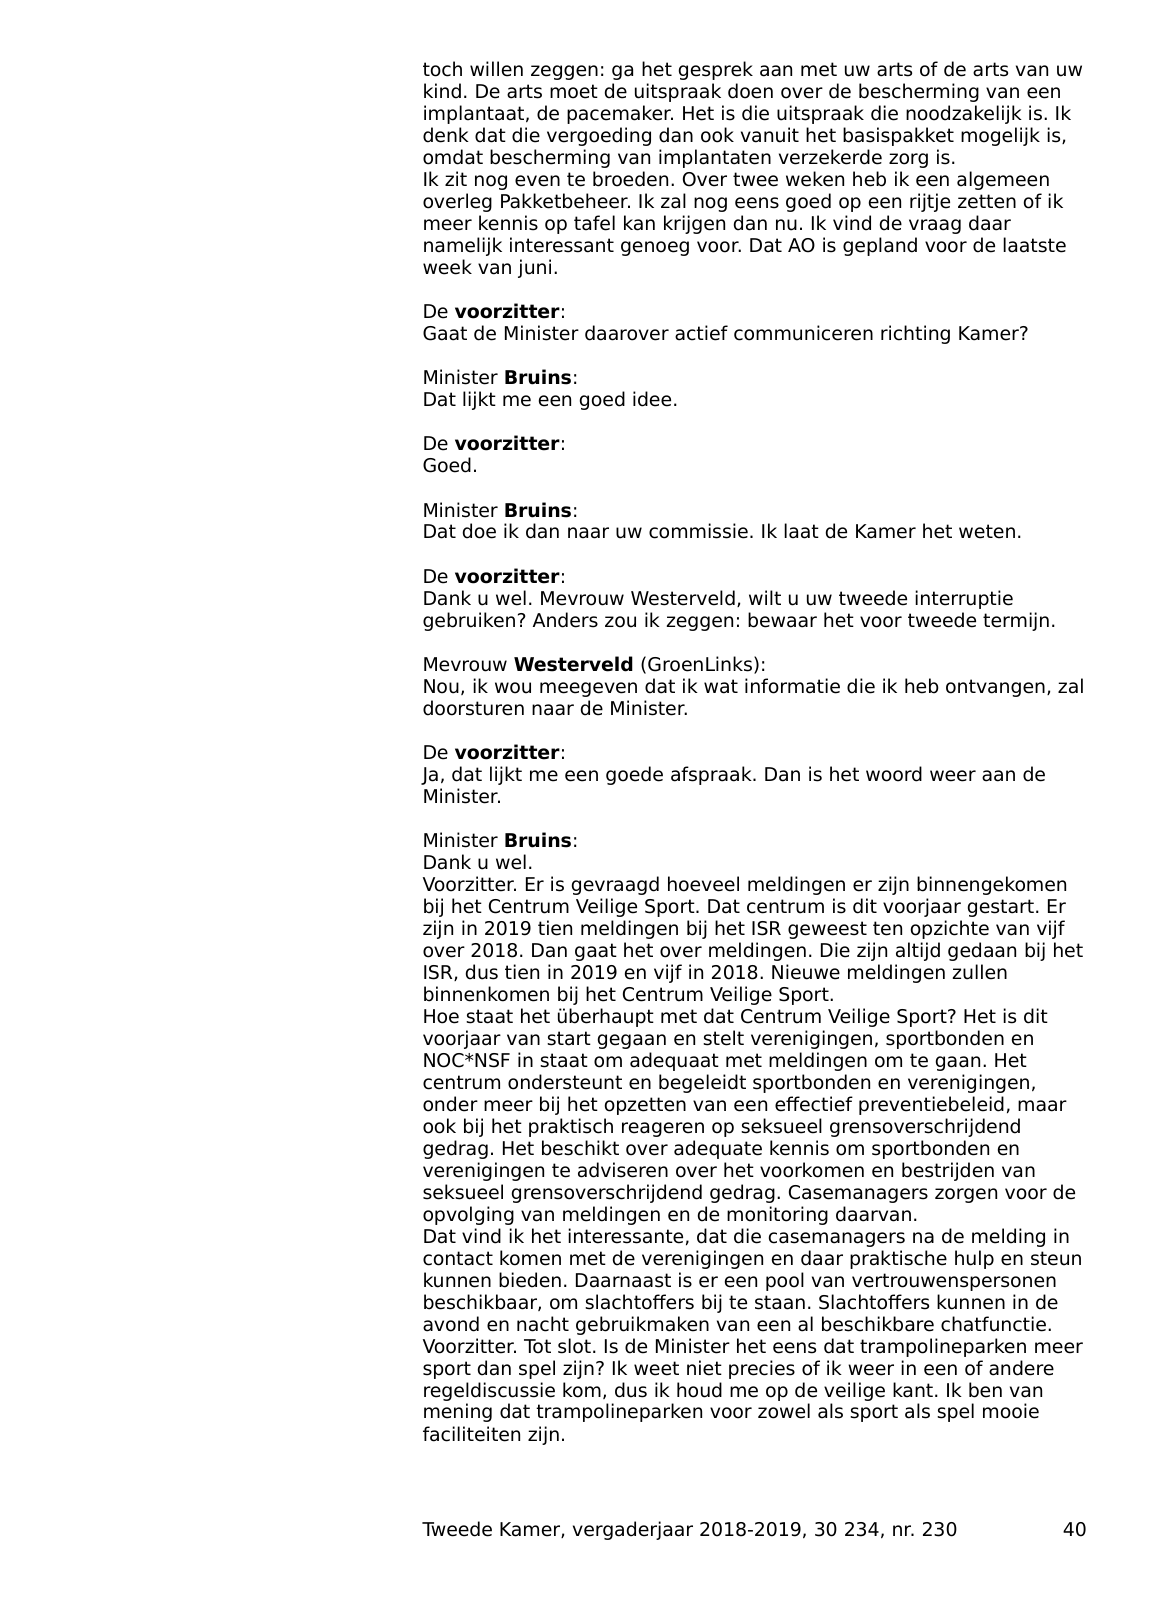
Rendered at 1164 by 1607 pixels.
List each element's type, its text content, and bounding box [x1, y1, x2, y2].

text De voorzitter: [422, 566, 1087, 588]
text De voorzitter: [422, 433, 1087, 455]
text Dank u wel. Mevrouw Westerveld, wilt u uw tweede interruptie gebruiken? Anders zou ik zeggen: bewaar het voor tweede termijn. [422, 588, 1087, 632]
text Hoe staat het überhaupt met dat Centrum Veilige Sport? Het is dit voorjaar van start gegaan en stelt verenigingen, sportbonden en NOC*NSF in staat om adequaat met meldingen om te gaan. Het centrum ondersteunt en begeleidt sportbonden en verenigingen, onder meer bij het opzetten van een effectief preventiebeleid, maar ook bij het praktisch reageren op seksueel grensoverschrijdend gedrag. Het beschikt over adequate kennis om sportbonden en verenigingen te adviseren over het voorkomen en bestrijden van seksueel grensoverschrijdend gedrag. Casemanagers zorgen voor de opvolging van meldingen en de monitoring daarvan. [422, 1006, 1087, 1226]
text Voorzitter. Er is gevraagd hoeveel meldingen er zijn binnengekomen bij het Centrum Veilige Sport. Dat centrum is dit voorjaar gestart. Er zijn in 2019 tien meldingen bij het ISR geweest ten opzichte van vijf over 2018. Dan gaat het over meldingen. Die zijn altijd gedaan bij het ISR, dus tien in 2019 en vijf in 2018. Nieuwe meldingen zullen binnenkomen bij het Centrum Veilige Sport. [422, 874, 1087, 1006]
text Minister Bruins: [422, 830, 1087, 852]
text Voorzitter. Tot slot. Is de Minister het eens dat trampolineparken meer sport dan spel zijn? Ik weet niet precies of ik weer in een of andere regeldiscussie kom, dus ik houd me op de veilige kant. Ik ben van mening dat trampolineparken voor zowel als sport als spel mooie faciliteiten zijn. [422, 1336, 1087, 1445]
text Dank u wel. [422, 852, 1087, 874]
text Mevrouw Westerveld (GroenLinks): [422, 654, 1087, 676]
text Goed. [422, 455, 1087, 477]
text Minister Bruins: [422, 499, 1087, 521]
text De voorzitter: [422, 301, 1087, 323]
text De voorzitter: [422, 742, 1087, 764]
text Gaat de Minister daarover actief communiceren richting Kamer? [422, 323, 1087, 345]
text Ik zit nog even te broeden. Over twee weken heb ik een algemeen overleg Pakketbeheer. Ik zal nog eens goed op een rijtje zetten of ik meer kennis op tafel kan krijgen dan nu. Ik vind de vraag daar namelijk interessant genoeg voor. Dat AO is gepland voor de laatste week van juni. [422, 169, 1087, 279]
text Nou, ik wou meegeven dat ik wat informatie die ik heb ontvangen, zal doorsturen naar de Minister. [422, 676, 1087, 720]
text Dat lijkt me een goed idee. [422, 389, 1087, 411]
text Dat doe ik dan naar uw commissie. Ik laat de Kamer het weten. [422, 521, 1087, 543]
text Minister Bruins: [422, 367, 1087, 389]
text Dat vind ik het interessante, dat die casemanagers na de melding in contact komen met de verenigingen en daar praktische hulp en steun kunnen bieden. Daarnaast is er een pool van vertrouwenspersonen beschikbaar, om slachtoffers bij te staan. Slachtoffers kunnen in de avond en nacht gebruikmaken van een al beschikbare chatfunctie. [422, 1226, 1087, 1336]
text toch willen zeggen: ga het gesprek aan met uw arts of de arts van uw kind. De arts moet de uitspraak doen over de bescherming van een implantaat, de pacemaker. Het is die uitspraak die noodzakelijk is. Ik denk dat die vergoeding dan ook vanuit het basispakket mogelijk is, omdat bescherming van implantaten verzekerde zorg is. [422, 59, 1087, 169]
text Ja, dat lijkt me een goede afspraak. Dan is het woord weer aan de Minister. [422, 764, 1087, 808]
